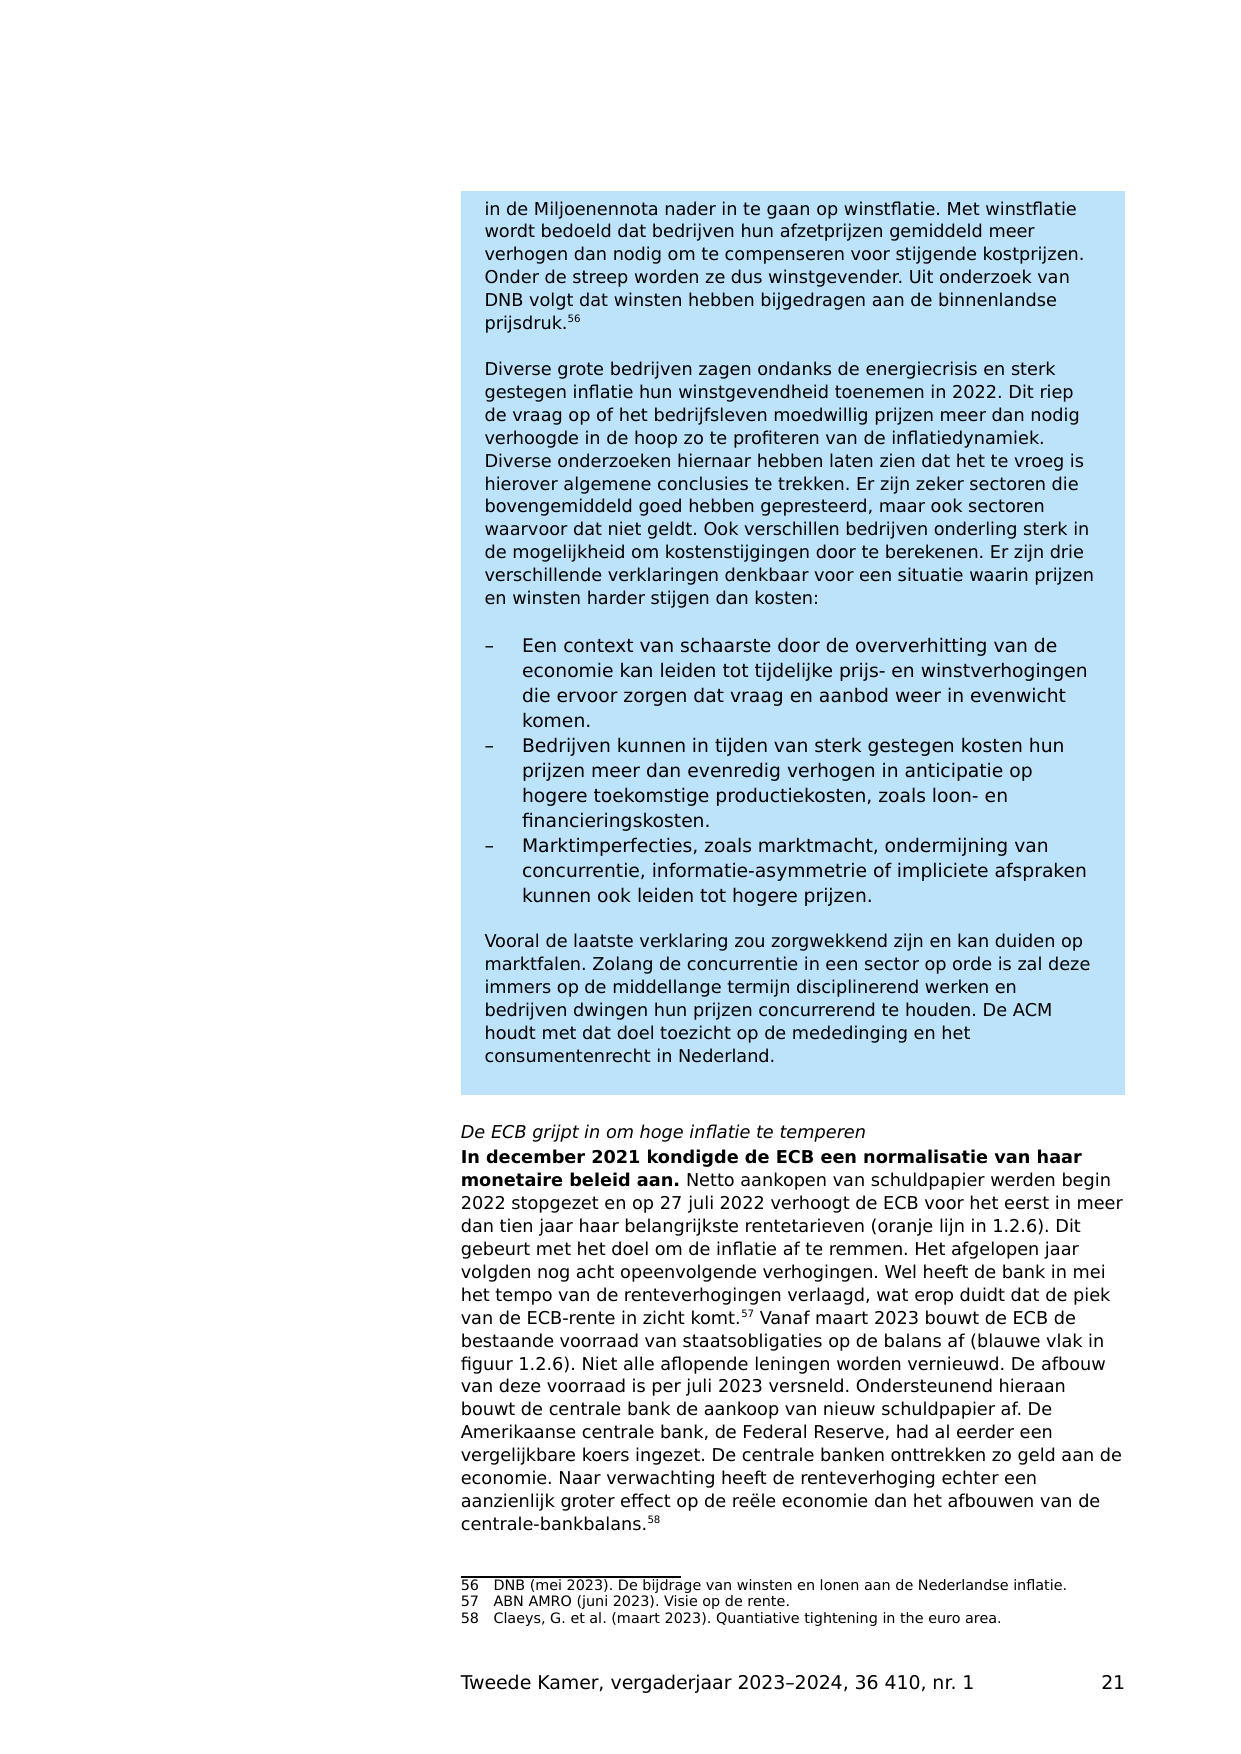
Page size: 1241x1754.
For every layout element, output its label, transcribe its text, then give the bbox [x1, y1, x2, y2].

table_header in de Miljoenennota nader in te gaan op winstflatie. Met winstflatie wordt bedoeld dat bedrijven hun afzetprijzen gemiddeld meer verhogen dan nodig om te compenseren voor stijgende kostprijzen. Onder de streep worden ze dus winstgevender. Uit onderzoek van DNB volgt dat winsten hebben bijgedragen aan de binnenlandse prijsdruk. Diverse grote bedrijven zagen ondanks de energiecrisis en sterk gestegen inflatie hun winstgevendheid toenemen in 2022. Dit riep de vraag op of het bedrijfsleven moedwillig prijzen meer dan nodig verhoogde in de hoop zo te profiteren van de inflatiedynamiek. Diverse onderzoeken hiernaar hebben laten zien dat het te vroeg is hierover algemene conclusies te trekken. Er zijn zeker sectoren die bovengemiddeld goed hebben gepresteerd, maar ook sectoren waarvoor dat niet geldt. Ook verschillen bedrijven onderling sterk in de mogelijkheid om kostenstijgingen door te berekenen. Er zijn drie verschillende verklaringen denkbaar voor een situatie waarin prijzen en winsten harder stijgen dan kosten: Een context van schaarste door de oververhitting van de economie kan leiden tot tijdelijke prijs- en winstverhogingen die ervoor zorgen dat vraag en aanbod weer in evenwicht komen. Bedrijven kunnen in tijden van sterk gestegen kosten hun prijzen meer dan evenredig verhogen in anticipatie op hogere toekomstige productiekosten, zoals loon- en financieringskosten. Marktimperfecties, zoals marktmacht, ondermijning van concurrentie, informatie-asymmetrie of impliciete afspraken kunnen ook leiden tot hogere prijzen. Vooral de laatste verklaring zou zorgwekkend zijn en kan duiden op marktfalen. Zolang de concurrentie in een sector op orde is zal deze immers op de middellange termijn disciplinerend werken en bedrijven dwingen hun prijzen concurrerend te houden. De ACM houdt met dat doel toezicht op de mededinging en het consumentenrecht in Nederland. [461, 191, 1125, 1095]
text __Claeys, G. et al. (maart 2023). Quantiative tightening in the euro area. [461, 1610, 1125, 1627]
text In december 2021 kondigde de ECB een normalisatie van haar monetaire beleid aan. Netto aankopen van schuldpapier werden begin 2022 stopgezet en op 27 juli 2022 verhoogt de ECB voor het eerst in meer dan tien jaar haar belangrijkste rentetarieven (oranje lijn in 1.2.6). Dit gebeurt met het doel om de inflatie af te remmen. Het afgelopen jaar volgden nog acht opeenvolgende verhogingen. Wel heeft de bank in mei het tempo van de renteverhogingen verlaagd, wat erop duidt dat de piek van de ECB-rente in zicht komt. Vanaf maart 2023 bouwt de ECB de bestaande voorraad van staatsobligaties op de balans af (blauwe vlak in figuur 1.2.6). Niet alle aflopende leningen worden vernieuwd. De afbouw van deze voorraad is per juli 2023 versneld. Ondersteunend hieraan bouwt de centrale bank de aankoop van nieuw schuldpapier af. De Amerikaanse centrale bank, de Federal Reserve, had al eerder een vergelijkbare koers ingezet. De centrale banken onttrekken zo geld aan de economie. Naar verwachting heeft de renteverhoging echter een aanzienlijk groter effect op de reële economie dan het afbouwen van de centrale-bankbalans. [461, 1145, 1125, 1535]
text __ABN AMRO (juni 2023). Visie op de rente. [461, 1593, 1125, 1610]
text De ECB grijpt in om hoge inflatie te temperen [461, 1120, 1125, 1143]
